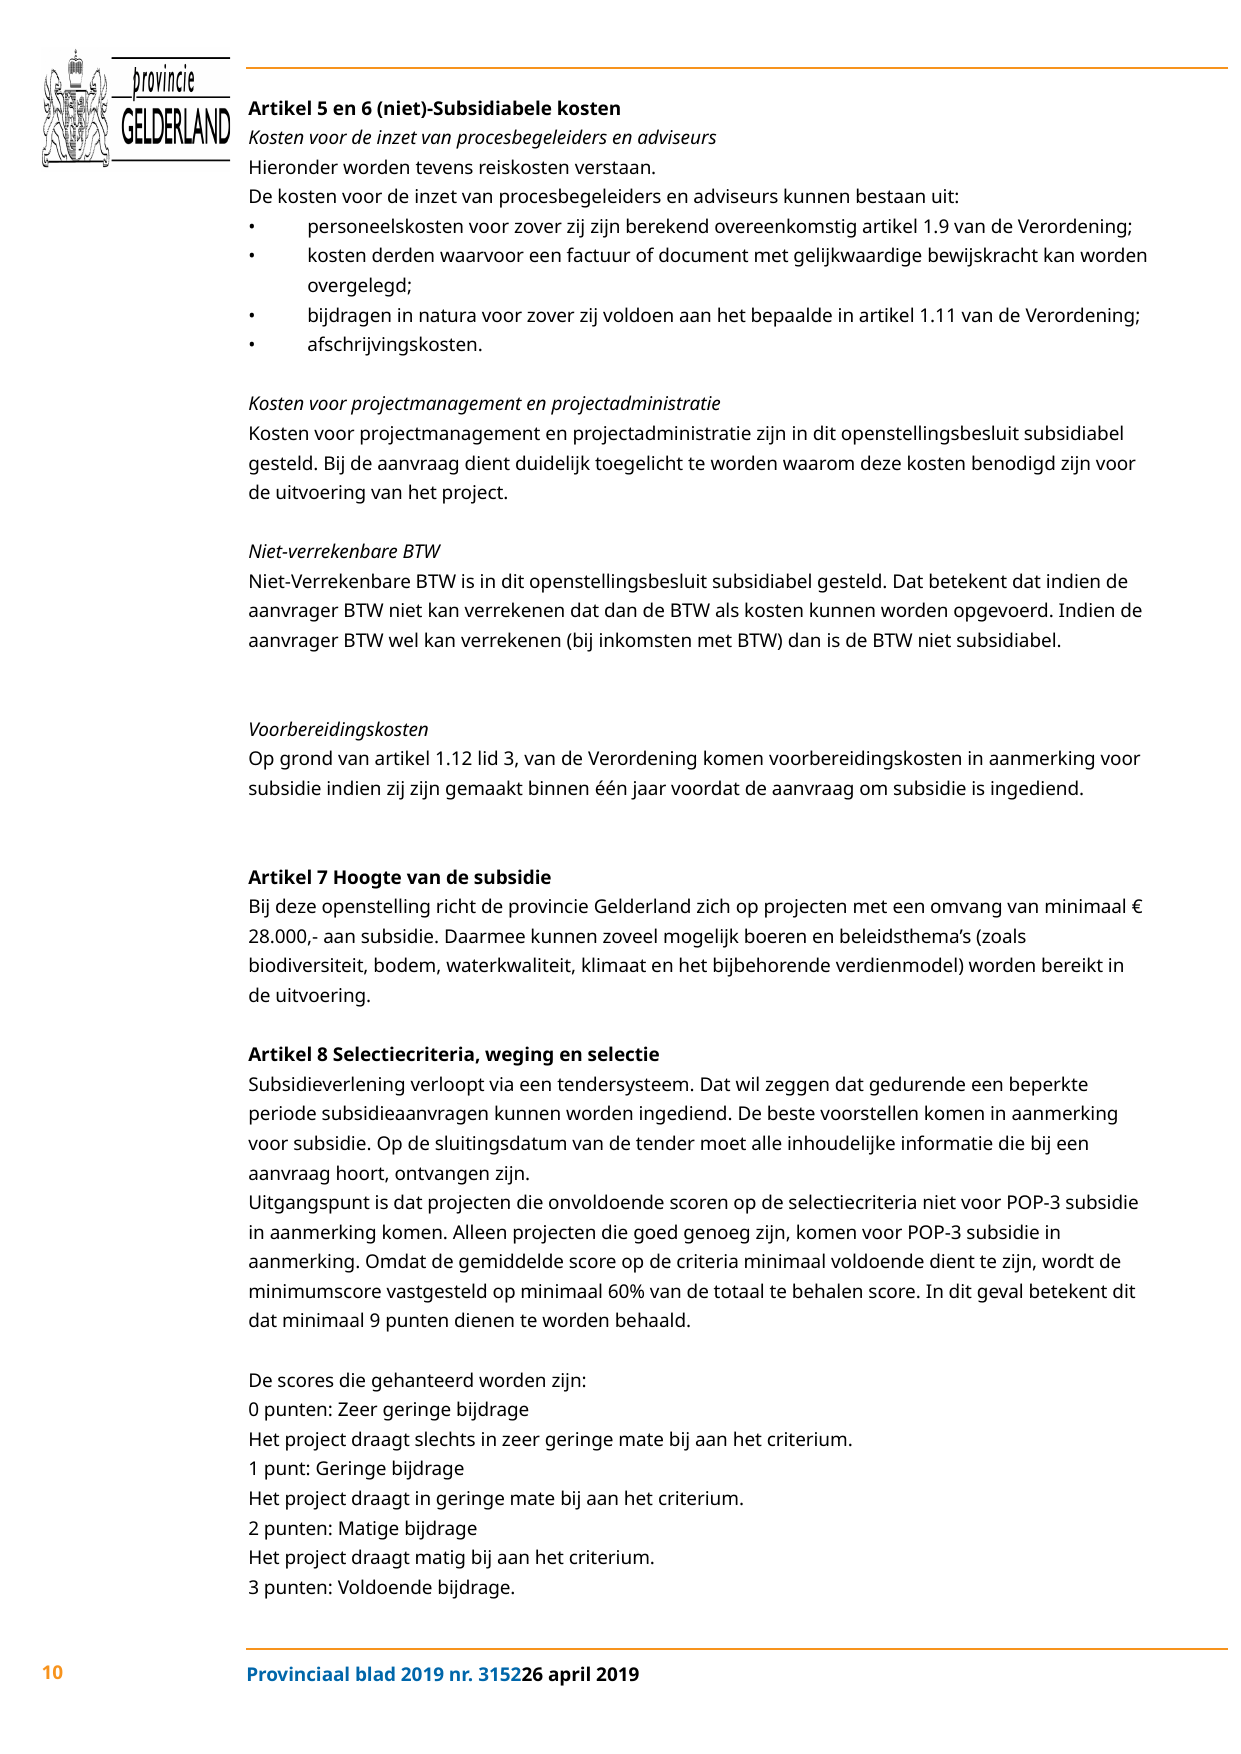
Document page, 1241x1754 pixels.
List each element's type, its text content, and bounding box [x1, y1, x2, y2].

list afschrijvingskosten. [248, 331, 1152, 357]
text Op grond van artikel 1.12 lid 3, van de Verordening komen voorbereidingskosten in aanmerking voor subsidie indien zij zijn gemaakt binnen één jaar voordat de aanvraag om subsidie is ingediend. [248, 746, 1152, 801]
text Niet-verrekenbare BTW [248, 538, 1152, 564]
text De scores die gehanteerd worden zijn: [248, 1367, 1152, 1393]
text 1 punt: Geringe bijdrage [248, 1456, 1152, 1481]
text Het project draagt slechts in zeer geringe mate bij aan het criterium. [248, 1426, 1152, 1452]
text Het project draagt in geringe mate bij aan het criterium. [248, 1485, 1152, 1511]
text Kosten voor projectmanagement en projectadministratie zijn in dit openstellingsbesluit subsidiabel gesteld. Bij de aanvraag dient duidelijk toegelicht te worden waarom deze kosten benodigd zijn voor de uitvoering van het project. [248, 420, 1152, 505]
text Artikel 8 Selectiecriteria, weging en selectie [248, 1041, 1152, 1067]
list kosten derden waarvoor een factuur of document met gelijkwaardige bewijskracht kan worden overgelegd; [248, 243, 1152, 298]
text 2 punten: Matige bijdrage [248, 1515, 1152, 1541]
text Hieronder worden tevens reiskosten verstaan. [248, 154, 1152, 180]
picture [41, 47, 231, 172]
list bijdragen in natura voor zover zij voldoen aan het bepaalde in artikel 1.11 van de Verordening; [248, 302, 1152, 328]
text De kosten voor de inzet van procesbegeleiders en adviseurs kunnen bestaan uit: [248, 183, 1152, 209]
text Uitgangspunt is dat projecten die onvoldoende scoren op de selectiecriteria niet voor POP-3 subsidie in aanmerking komen. Alleen projecten die goed genoeg zijn, komen voor POP-3 subsidie in aanmerking. Omdat de gemiddelde score op de criteria minimaal voldoende dient te zijn, wordt de minimumscore vastgesteld op minimaal 60% van de totaal te behalen score. In dit geval betekent dit dat minimaal 9 punten dienen te worden behaald. [248, 1189, 1152, 1333]
text Het project draagt matig bij aan het criterium. [248, 1544, 1152, 1570]
text Voorbereidingskosten [248, 716, 1152, 742]
text Niet-Verrekenbare BTW is in dit openstellingsbesluit subsidiabel gesteld. Dat betekent dat indien de aanvrager BTW niet kan verrekenen dat dan de BTW als kosten kunnen worden opgevoerd. Indien de aanvrager BTW wel kan verrekenen (bij inkomsten met BTW) dan is de BTW niet subsidiabel. [248, 568, 1152, 653]
text Bij deze openstelling richt de provincie Gelderland zich op projecten met een omvang van minimaal € 28.000,- aan subsidie. Daarmee kunnen zoveel mogelijk boeren en beleidsthema’s (zoals biodiversiteit, bodem, waterkwaliteit, klimaat en het bijbehorende verdienmodel) worden bereikt in de uitvoering. [248, 893, 1152, 1008]
text Subsidieverlening verloopt via een tendersysteem. Dat wil zeggen dat gedurende een beperkte periode subsidieaanvragen kunnen worden ingediend. De beste voorstellen komen in aanmerking voor subsidie. Op de sluitingsdatum van de tender moet alle inhoudelijke informatie die bij een aanvraag hoort, ontvangen zijn. [248, 1071, 1152, 1186]
text Artikel 7 Hoogte van de subsidie [248, 864, 1152, 890]
list personeelskosten voor zover zij zijn berekend overeenkomstig artikel 1.9 van de Verordening; [248, 213, 1152, 239]
text 3 punten: Voldoende bijdrage. [248, 1574, 1152, 1600]
text Kosten voor de inzet van procesbegeleiders en adviseurs [248, 124, 1152, 150]
text Kosten voor projectmanagement en projectadministratie [248, 391, 1152, 416]
text 0 punten: Zeer geringe bijdrage [248, 1396, 1152, 1422]
text Artikel 5 en 6 (niet)-Subsidiabele kosten [248, 95, 1152, 121]
